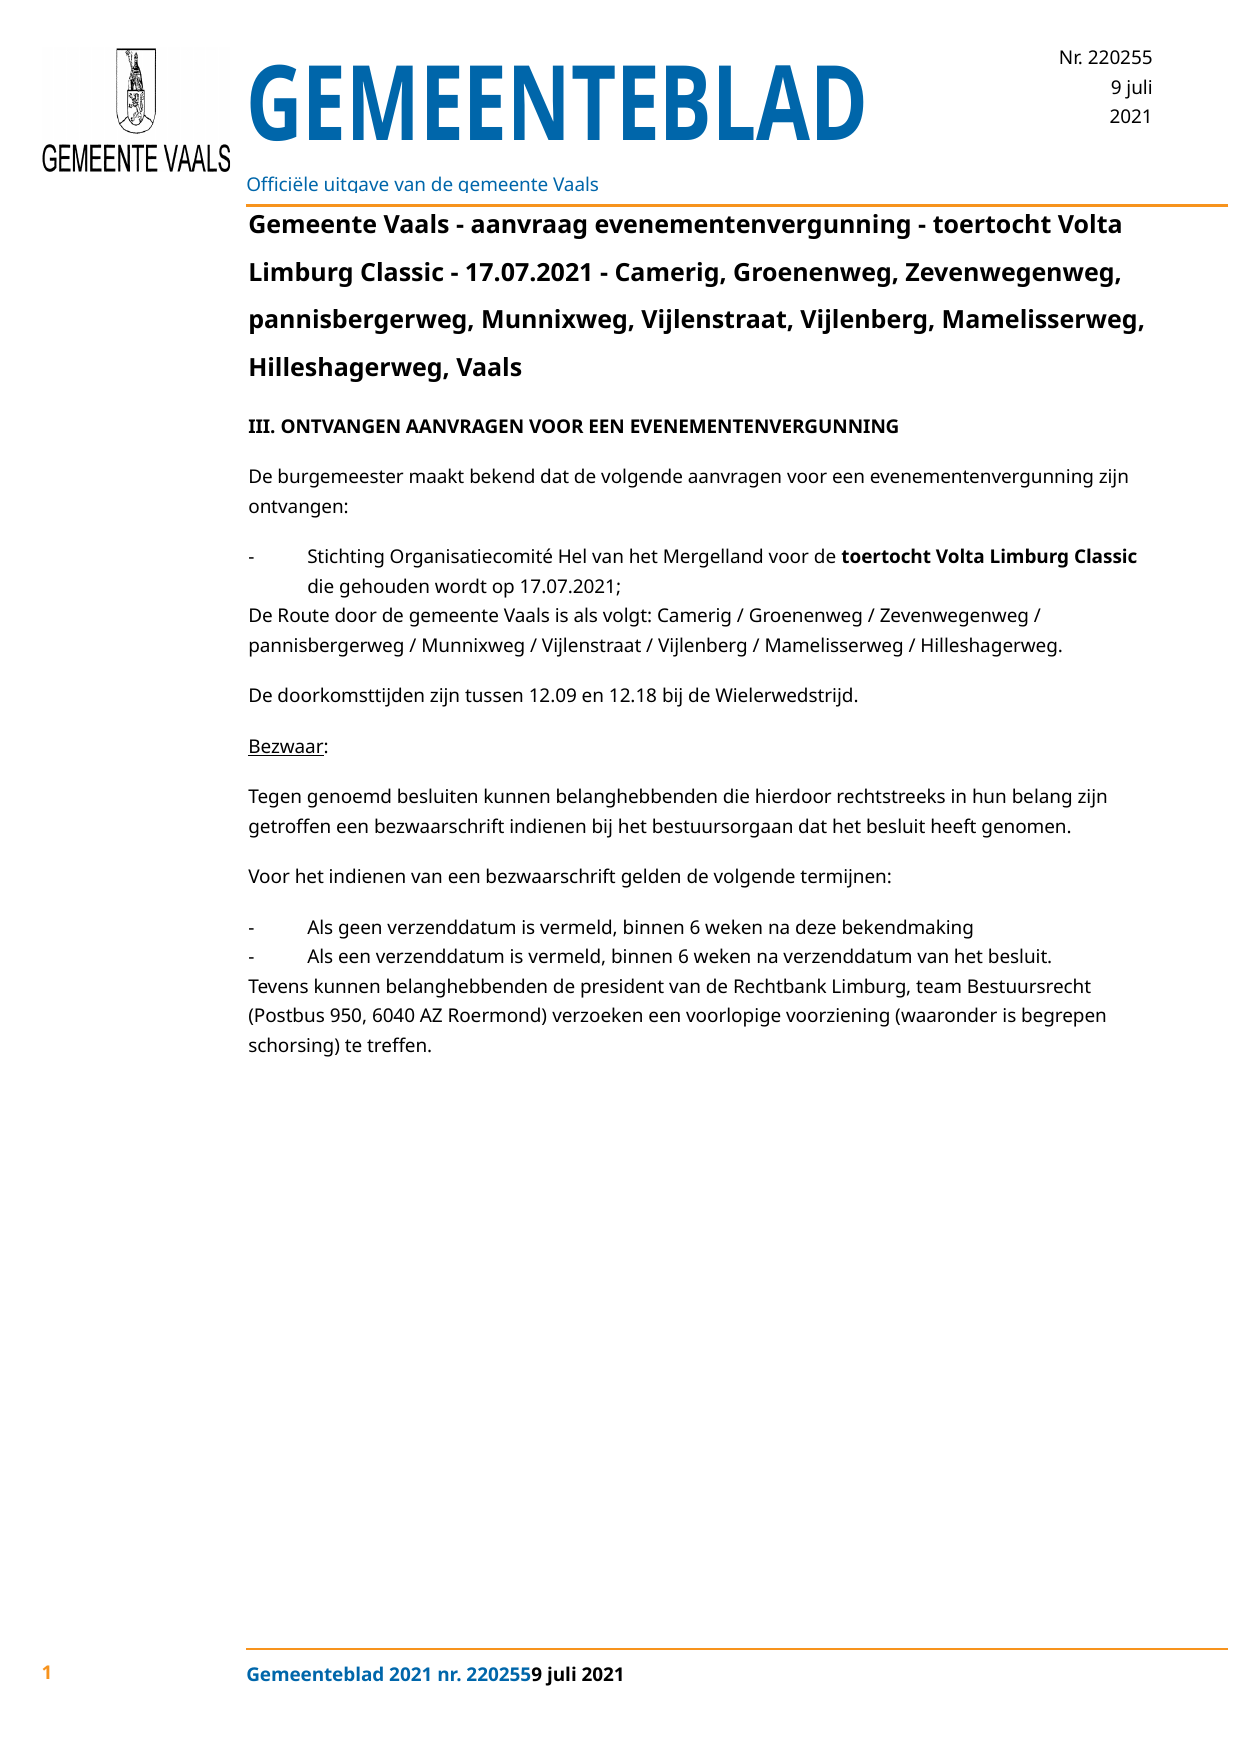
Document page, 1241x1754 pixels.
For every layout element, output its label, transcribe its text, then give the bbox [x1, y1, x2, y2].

text Voor het indienen van een bezwaarschrift gelden de volgende termijnen: [248, 863, 1152, 889]
text De burgemeester maakt bekend dat de volgende aanvragen voor een evenementenvergunning zijn ontvangen: [248, 463, 1152, 519]
picture [41, 47, 231, 172]
text De doorkomsttijden zijn tussen 12.09 en 12.18 bij de Wielerwedstrijd. [248, 683, 1152, 708]
text Bezwaar: [248, 733, 1152, 759]
text Tevens kunnen belanghebbenden de president van de Rechtbank Limburg, team Bestuursrecht (Postbus 950, 6040 AZ Roermond) verzoeken een voorlopige voorziening (waaronder is begrepen schorsing) te treffen. [248, 973, 1152, 1058]
text Tegen genoemd besluiten kunnen belanghebbenden die hierdoor rechtstreeks in hun belang zijn getroffen een bezwaarschrift indienen bij het bestuursorgaan dat het besluit heeft genomen. [248, 783, 1152, 839]
text De Route door de gemeente Vaals is als volgt: Camerig / Groenenweg / Zevenwegenweg / pannisbergerweg / Munnixweg / Vijlenstraat / Vijlenberg / Mamelisserweg / Hilleshagerweg. [248, 603, 1152, 658]
list Als geen verzenddatum is vermeld, binnen 6 weken na deze bekendmaking [248, 914, 1152, 940]
text III. ONTVANGEN AANVRAGEN VOOR EEN EVENEMENTENVERGUNNING [248, 413, 1152, 439]
text Gemeente Vaals - aanvraag evenementenvergunning - toertocht Volta Limburg Classic - 17.07.2021 - Camerig, Groenenweg, Zevenwegenweg, pannisbergerweg, Munnixweg, Vijlenstraat, Vijlenberg, Mamelisserweg, Hilleshagerweg, Vaals [248, 207, 1152, 384]
list Als een verzenddatum is vermeld, binnen 6 weken na verzenddatum van het besluit. [248, 943, 1152, 969]
list Stichting Organisatiecomité Hel van het Mergelland voor de toertocht Volta Limburg Classic die gehouden wordt op 17.07.2021; [248, 543, 1152, 599]
